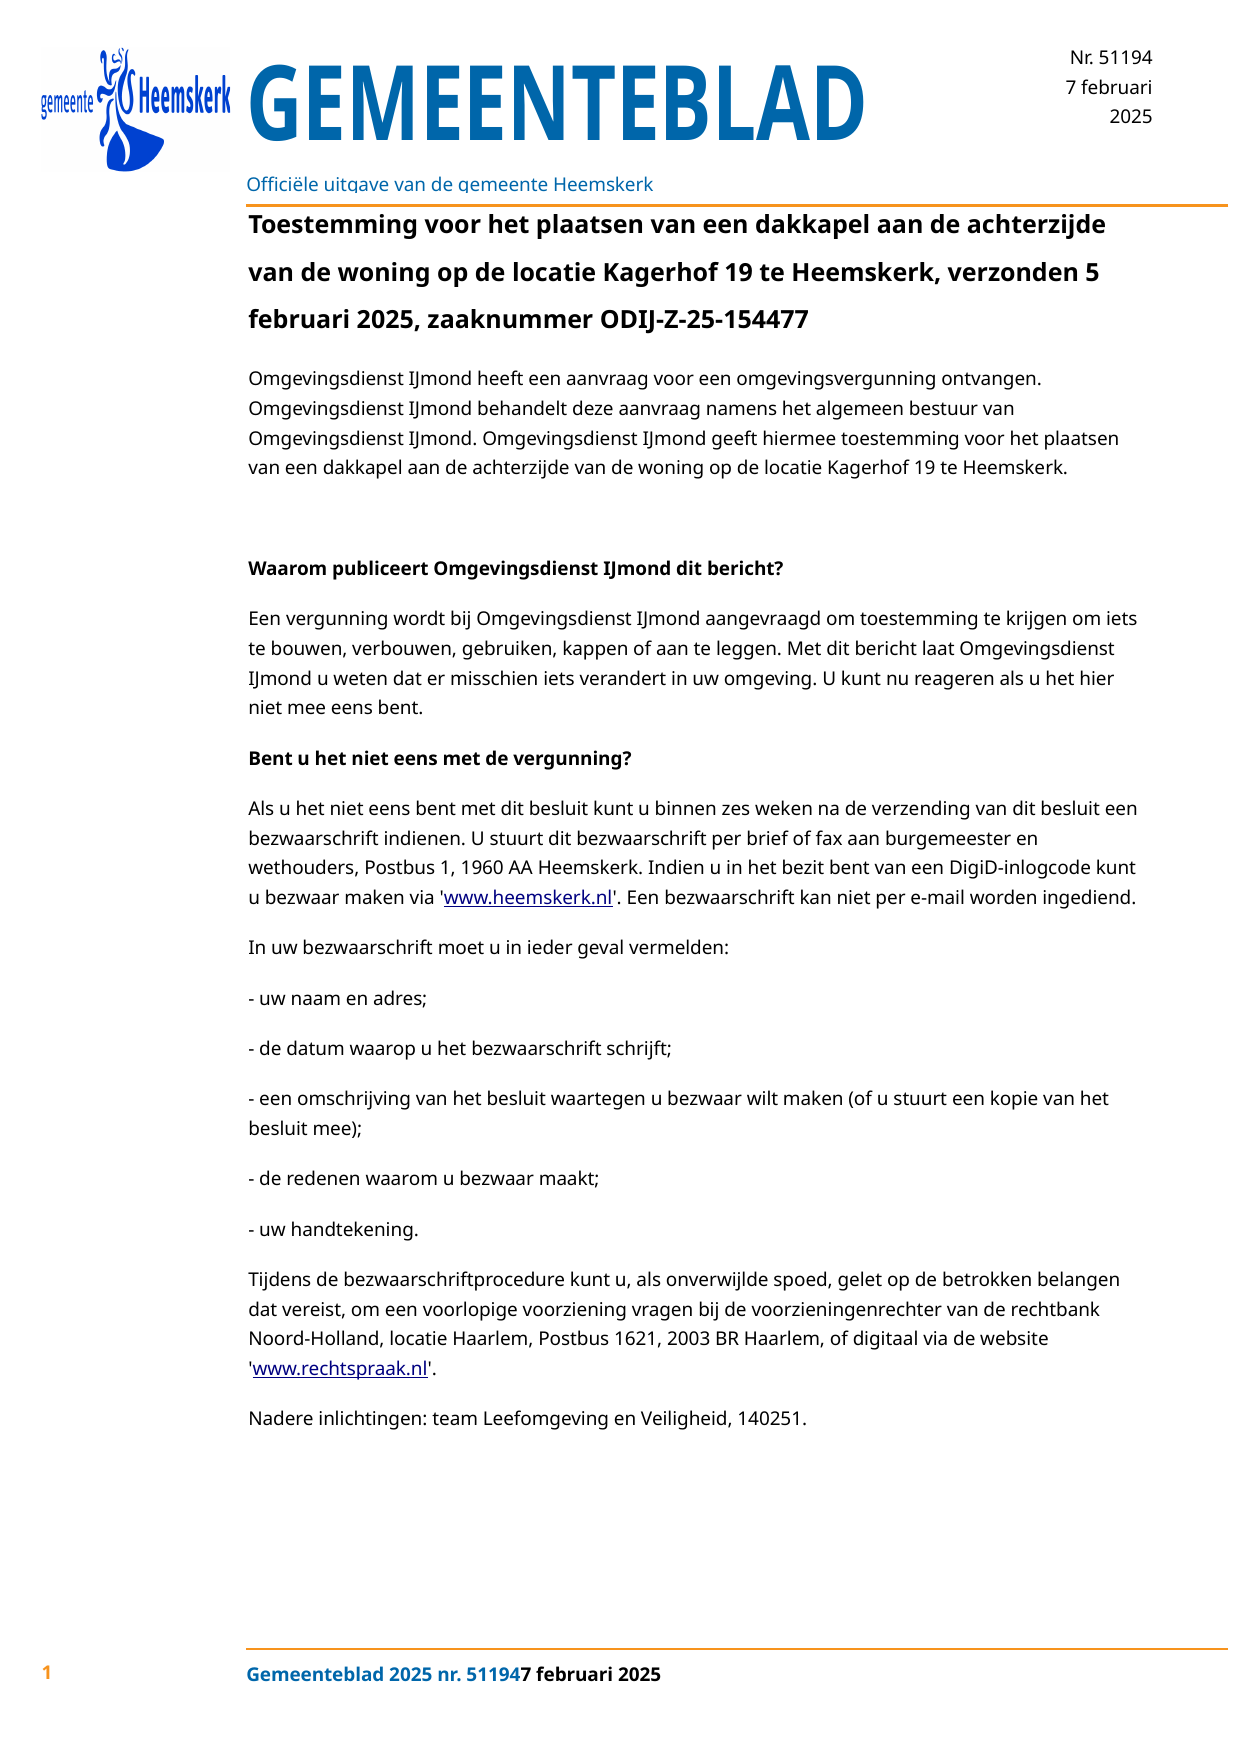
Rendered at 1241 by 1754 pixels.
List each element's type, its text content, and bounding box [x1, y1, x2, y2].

text - de redenen waarom u bezwaar maakt; [248, 1166, 1152, 1191]
text Als u het niet eens bent met dit besluit kunt u binnen zes weken na de verzending van dit besluit een bezwaarschrift indienen. U stuurt dit bezwaarschrift per brief of fax aan burgemeester en wethouders, Postbus 1, 1960 AA Heemskerk. Indien u in het bezit bent van een DigiD-inlogcode kunt u bezwaar maken via 'www.heemskerk.nl'. Een bezwaarschrift kan niet per e-mail worden ingediend. [248, 795, 1152, 909]
text Omgevingsdienst IJmond heeft een aanvraag voor een omgevingsvergunning ontvangen. Omgevingsdienst IJmond behandelt deze aanvraag namens het algemeen bestuur van Omgevingsdienst IJmond. Omgevingsdienst IJmond geeft hiermee toestemming voor het plaatsen van een dakkapel aan de achterzijde van de woning op de locatie Kagerhof 19 te Heemskerk. [248, 366, 1152, 480]
text In uw bezwaarschrift moet u in ieder geval vermelden: [248, 934, 1152, 960]
text - de datum waarop u het bezwaarschrift schrijft; [248, 1035, 1152, 1061]
text Nadere inlichtingen: team Leefomgeving en Veiligheid, 140251. [248, 1406, 1152, 1431]
text Waarom publiceert Omgevingsdienst IJmond dit bericht? [248, 555, 1152, 581]
text - uw naam en adres; [248, 985, 1152, 1010]
picture [41, 47, 231, 172]
text Bent u het niet eens met de vergunning? [248, 745, 1152, 770]
text - een omschrijving van het besluit waartegen u bezwaar wilt maken (of u stuurt een kopie van het besluit mee); [248, 1086, 1152, 1141]
text - uw handtekening. [248, 1216, 1152, 1242]
text Tijdens de bezwaarschriftprocedure kunt u, als onverwijlde spoed, gelet op de betrokken belangen dat vereist, om een voorlopige voorziening vragen bij de voorzieningenrechter van de rechtbank Noord-Holland, locatie Haarlem, Postbus 1621, 2003 BR Haarlem, of digitaal via de website 'www.rechtspraak.nl'. [248, 1266, 1152, 1381]
text Een vergunning wordt bij Omgevingsdienst IJmond aangevraagd om toestemming te krijgen om iets te bouwen, verbouwen, gebruiken, kappen of aan te leggen. Met dit bericht laat Omgevingsdienst IJmond u weten dat er misschien iets verandert in uw omgeving. U kunt nu reageren als u het hier niet mee eens bent. [248, 606, 1152, 720]
text Toestemming voor het plaatsen van een dakkapel aan de achterzijde van de woning op de locatie Kagerhof 19 te Heemskerk, verzonden 5 februari 2025, zaaknummer ODIJ-Z-25-154477 [248, 207, 1152, 336]
